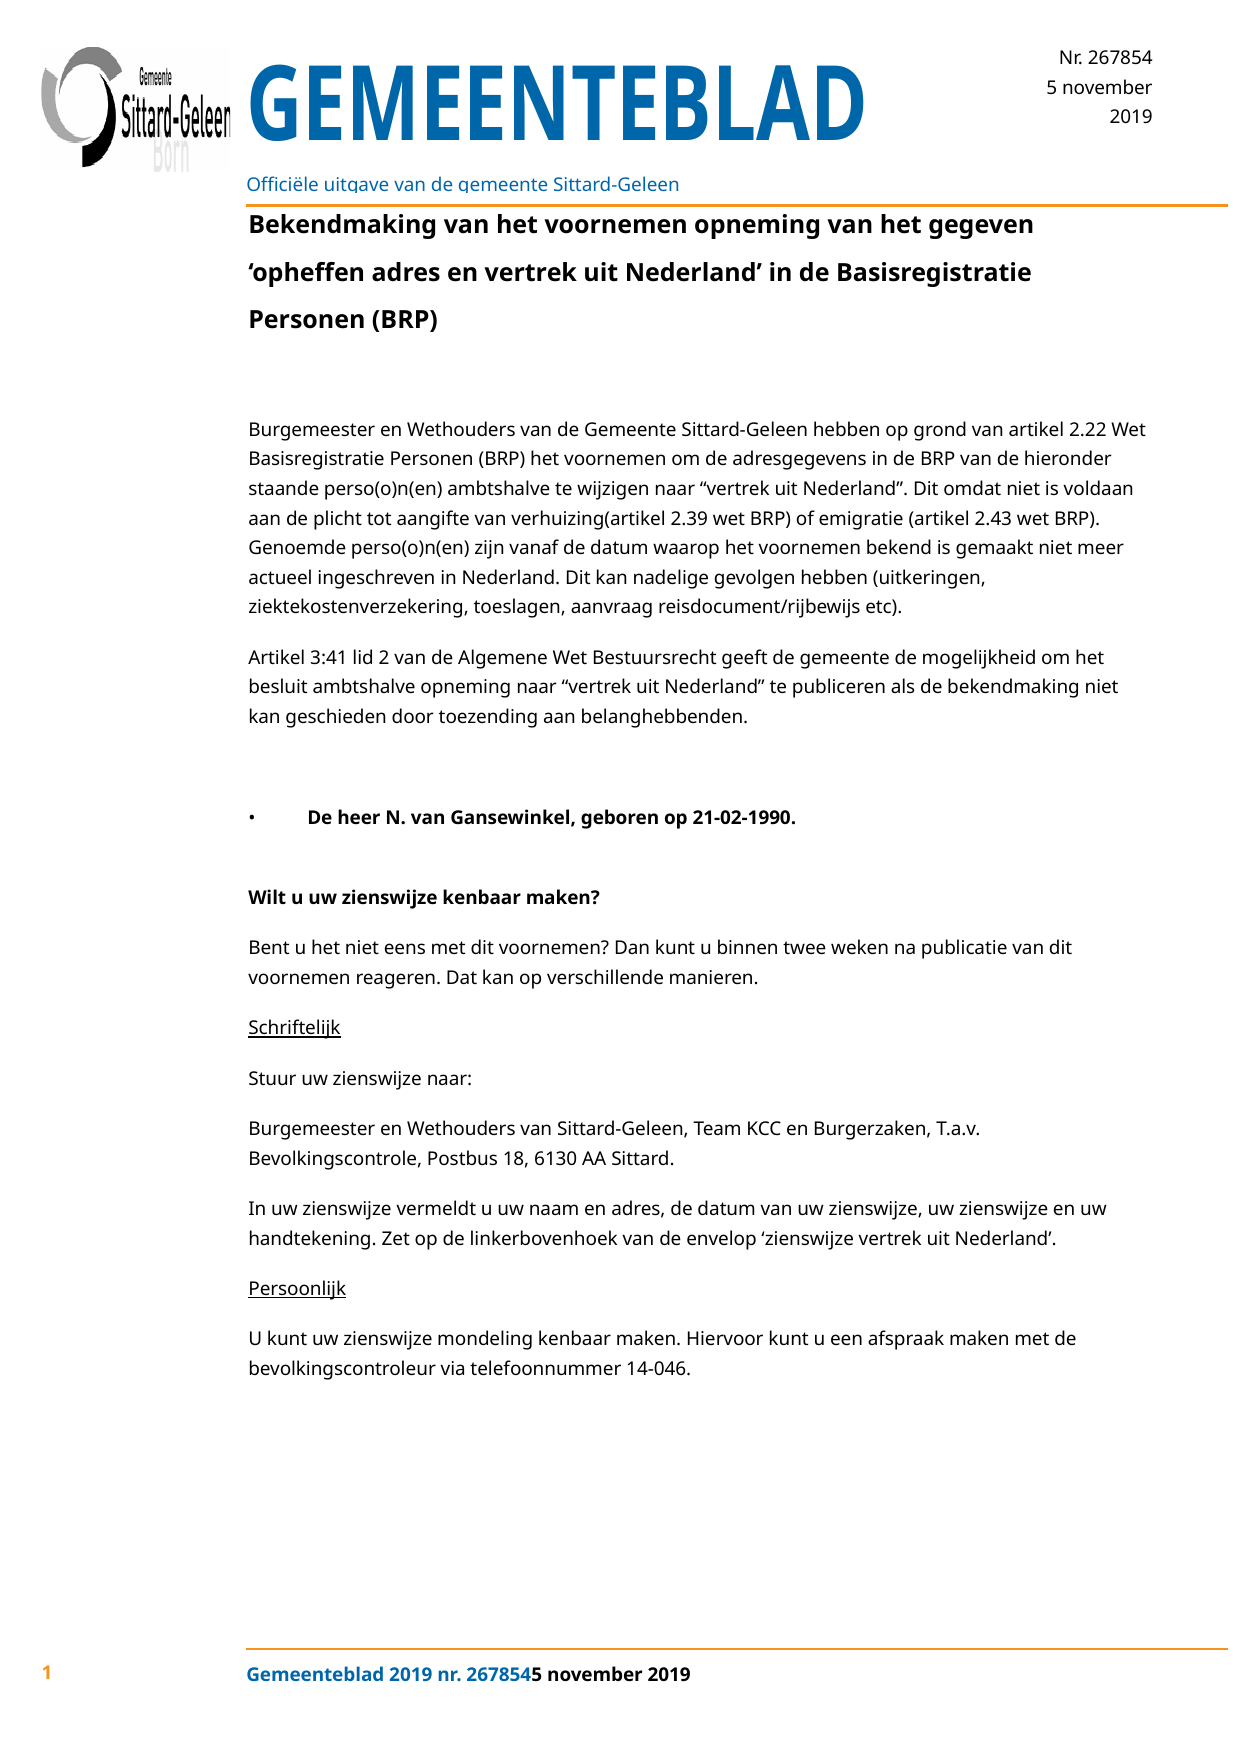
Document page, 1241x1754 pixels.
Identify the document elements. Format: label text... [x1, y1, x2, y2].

list De heer N. van Gansewinkel, geboren op 21-02-1990. [248, 804, 1152, 829]
text Burgemeester en Wethouders van Sittard-Geleen, Team KCC en Burgerzaken, T.a.v. Bevolkingscontrole, Postbus 18, 6130 AA Sittard. [248, 1115, 1152, 1170]
picture [41, 47, 231, 172]
text In uw zienswijze vermeldt u uw naam en adres, de datum van uw zienswijze, uw zienswijze en uw handtekening. Zet op de linkerbovenhoek van de envelop ‘zienswijze vertrek uit Nederland’. [248, 1195, 1152, 1250]
text Bekendmaking van het voornemen opneming van het gegeven ‘opheffen adres en vertrek uit Nederland’ in de Basisregistratie Personen (BRP) [248, 207, 1152, 336]
text Persoonlijk [248, 1275, 1152, 1301]
text Burgemeester en Wethouders van de Gemeente Sittard-Geleen hebben op grond van artikel 2.22 Wet Basisregistratie Personen (BRP) het voornemen om de adresgegevens in de BRP van de hieronder staande perso(o)n(en) ambtshalve te wijzigen naar “vertrek uit Nederland”. Dit omdat niet is voldaan aan de plicht tot aangifte van verhuizing(artikel 2.39 wet BRP) of emigratie (artikel 2.43 wet BRP). Genoemde perso(o)n(en) zijn vanaf de datum waarop het voornemen bekend is gemaakt niet meer actueel ingeschreven in Nederland. Dit kan nadelige gevolgen hebben (uitkeringen, ziektekostenverzekering, toeslagen, aanvraag reisdocument/rijbewijs etc). [248, 416, 1152, 619]
text Bent u het niet eens met dit voornemen? Dan kunt u binnen twee weken na publicatie van dit voornemen reageren. Dat kan op verschillende manieren. [248, 934, 1152, 989]
text Artikel 3:41 lid 2 van de Algemene Wet Bestuursrecht geeft de gemeente de mogelijkheid om het besluit ambtshalve opneming naar “vertrek uit Nederland” te publiceren als de bekendmaking niet kan geschieden door toezending aan belanghebbenden. [248, 644, 1152, 729]
text Schriftelijk [248, 1014, 1152, 1040]
text Wilt u uw zienswijze kenbaar maken? [248, 884, 1152, 909]
text Stuur uw zienswijze naar: [248, 1065, 1152, 1090]
text U kunt uw zienswijze mondeling kenbaar maken. Hiervoor kunt u een afspraak maken met de bevolkingscontroleur via telefoonnummer 14-046. [248, 1326, 1152, 1381]
